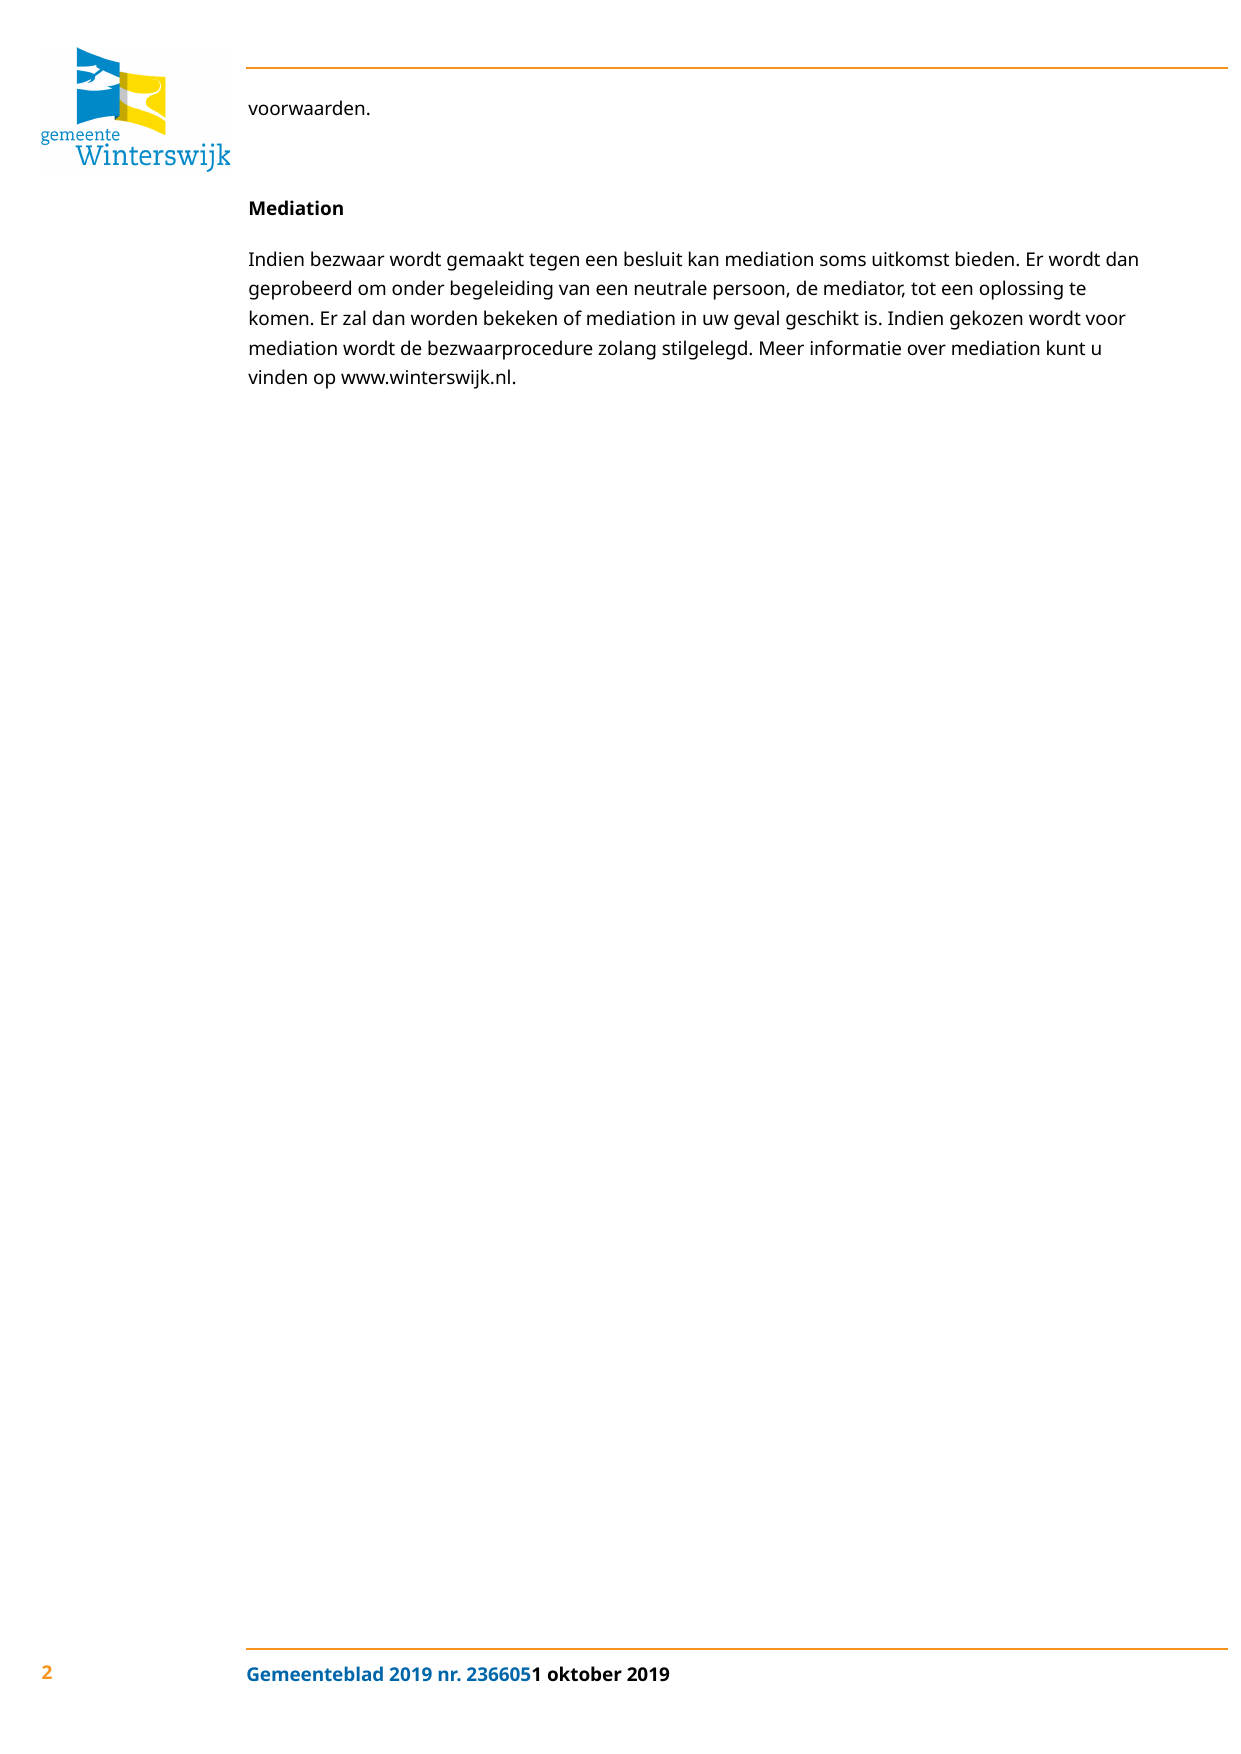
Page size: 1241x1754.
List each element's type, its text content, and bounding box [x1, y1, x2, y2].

text voorwaarden. [248, 95, 1152, 121]
picture [41, 47, 231, 172]
picture [225, 153, 231, 162]
text Mediation [248, 196, 1152, 221]
text Indien bezwaar wordt gemaakt tegen een besluit kan mediation soms uitkomst bieden. Er wordt dan geprobeerd om onder begeleiding van een neutrale persoon, de mediator, tot een oplossing te komen. Er zal dan worden bekeken of mediation in uw geval geschikt is. Indien gekozen wordt voor mediation wordt de bezwaarprocedure zolang stilgelegd. Meer informatie over mediation kunt u vinden op www.winterswijk.nl. [248, 246, 1152, 390]
